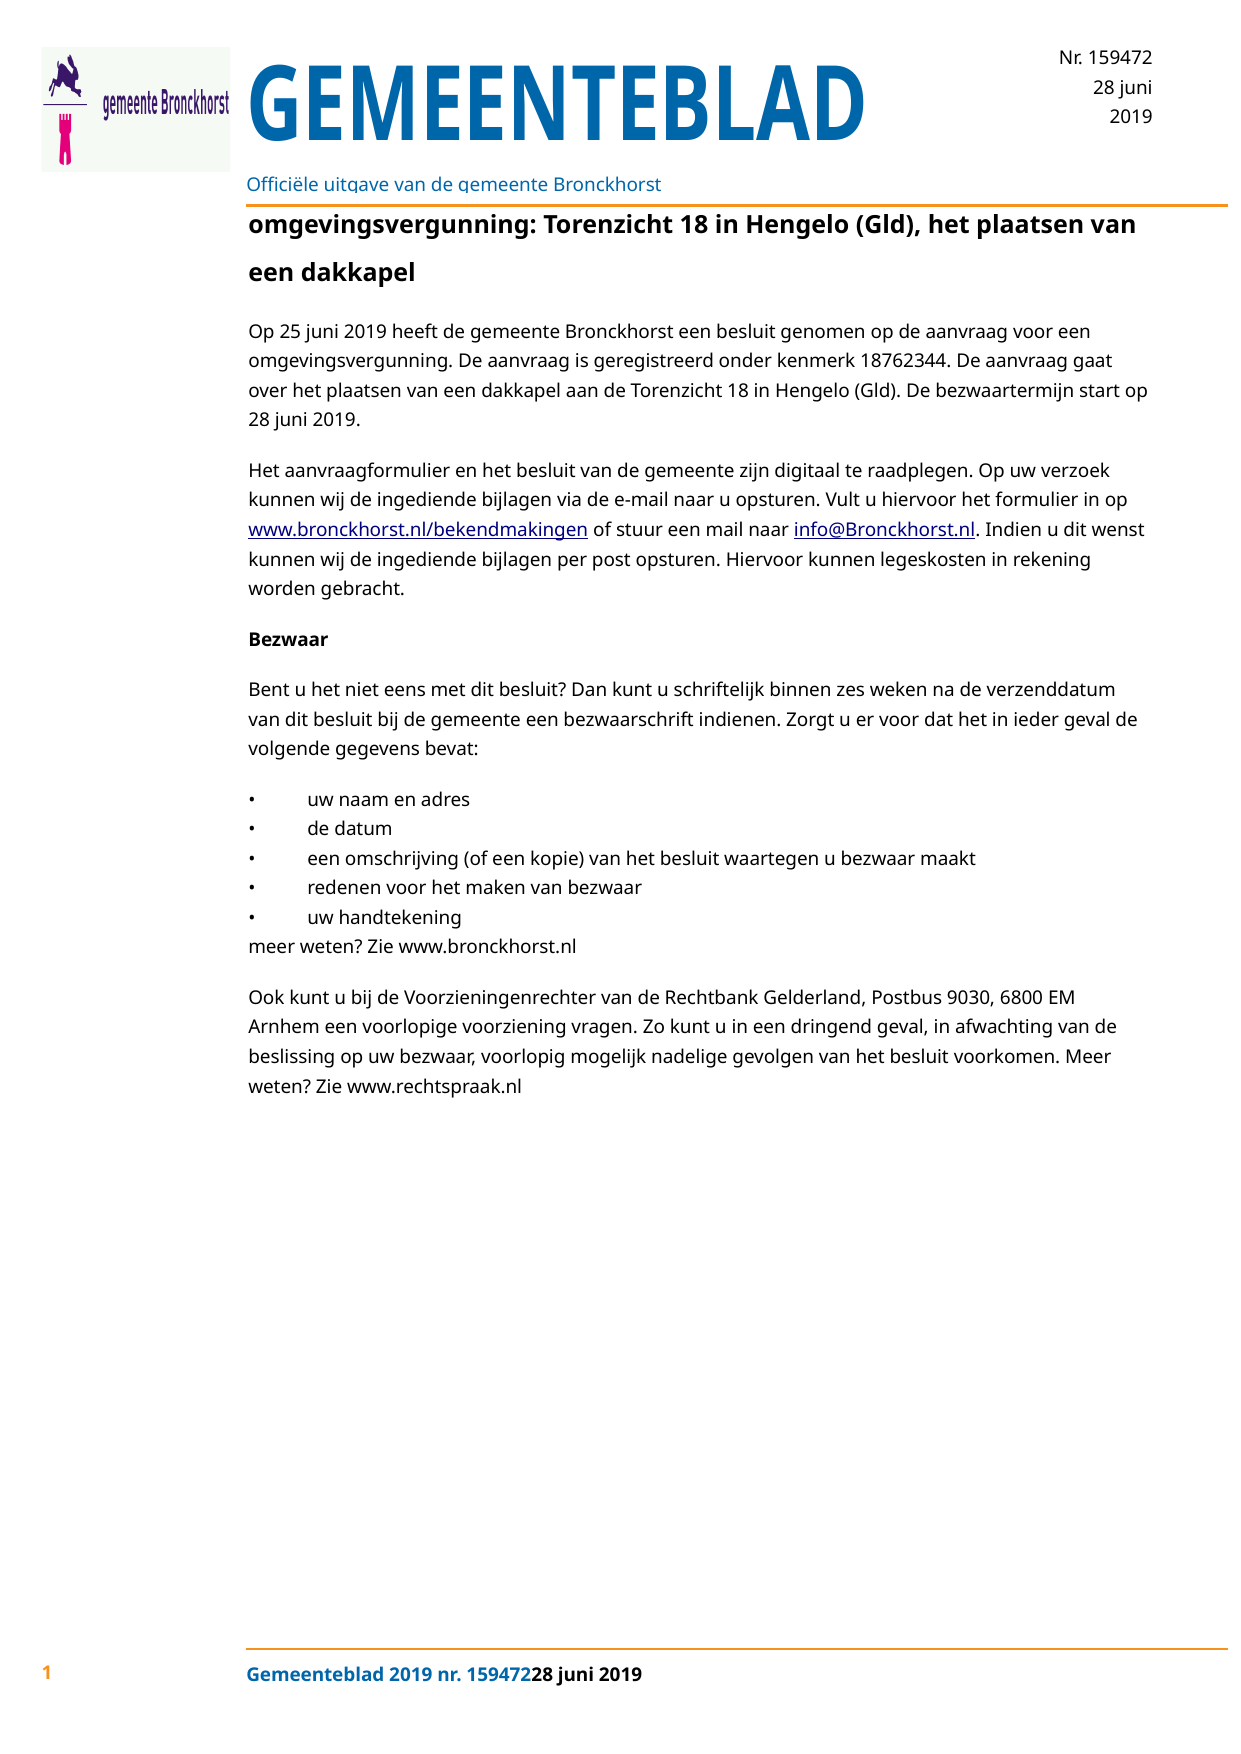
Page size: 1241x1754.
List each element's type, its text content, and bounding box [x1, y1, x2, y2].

list een omschrijving (of een kopie) van het besluit waartegen u bezwaar maakt [248, 845, 1152, 871]
picture [41, 47, 231, 172]
list uw naam en adres [248, 786, 1152, 812]
text Bent u het niet eens met dit besluit? Dan kunt u schriftelijk binnen zes weken na de verzenddatum van dit besluit bij de gemeente een bezwaarschrift indienen. Zorgt u er voor dat het in ieder geval de volgende gegevens bevat: [248, 676, 1152, 761]
text Op 25 juni 2019 heeft de gemeente Bronckhorst een besluit genomen op de aanvraag voor een omgevingsvergunning. De aanvraag is geregistreerd onder kenmerk 18762344. De aanvraag gaat over het plaatsen van een dakkapel aan de Torenzicht 18 in Hengelo (Gld). De bezwaartermijn start op 28 juni 2019. [248, 318, 1152, 432]
text Ook kunt u bij de Voorzieningenrechter van de Rechtbank Gelderland, Postbus 9030, 6800 EM Arnhem een voorlopige voorziening vragen. Zo kunt u in een dringend geval, in afwachting van de beslissing op uw bezwaar, voorlopig mogelijk nadelige gevolgen van het besluit voorkomen. Meer weten? Zie www.rechtspraak.nl [248, 984, 1152, 1099]
list de datum [248, 815, 1152, 841]
text Het aanvraagformulier en het besluit van de gemeente zijn digitaal te raadplegen. Op uw verzoek kunnen wij de ingediende bijlagen via de e-mail naar u opsturen. Vult u hiervoor het formulier in op www.bronckhorst.nl/bekendmakingen of stuur een mail naar info@Bronckhorst.nl. Indien u dit wenst kunnen wij de ingediende bijlagen per post opsturen. Hiervoor kunnen legeskosten in rekening worden gebracht. [248, 457, 1152, 601]
list redenen voor het maken van bezwaar [248, 874, 1152, 900]
text omgevingsvergunning: Torenzicht 18 in Hengelo (Gld), het plaatsen van een dakkapel [248, 207, 1152, 288]
text Bezwaar [248, 626, 1152, 652]
text meer weten? Zie www.bronckhorst.nl [248, 934, 1152, 959]
list uw handtekening [248, 904, 1152, 930]
